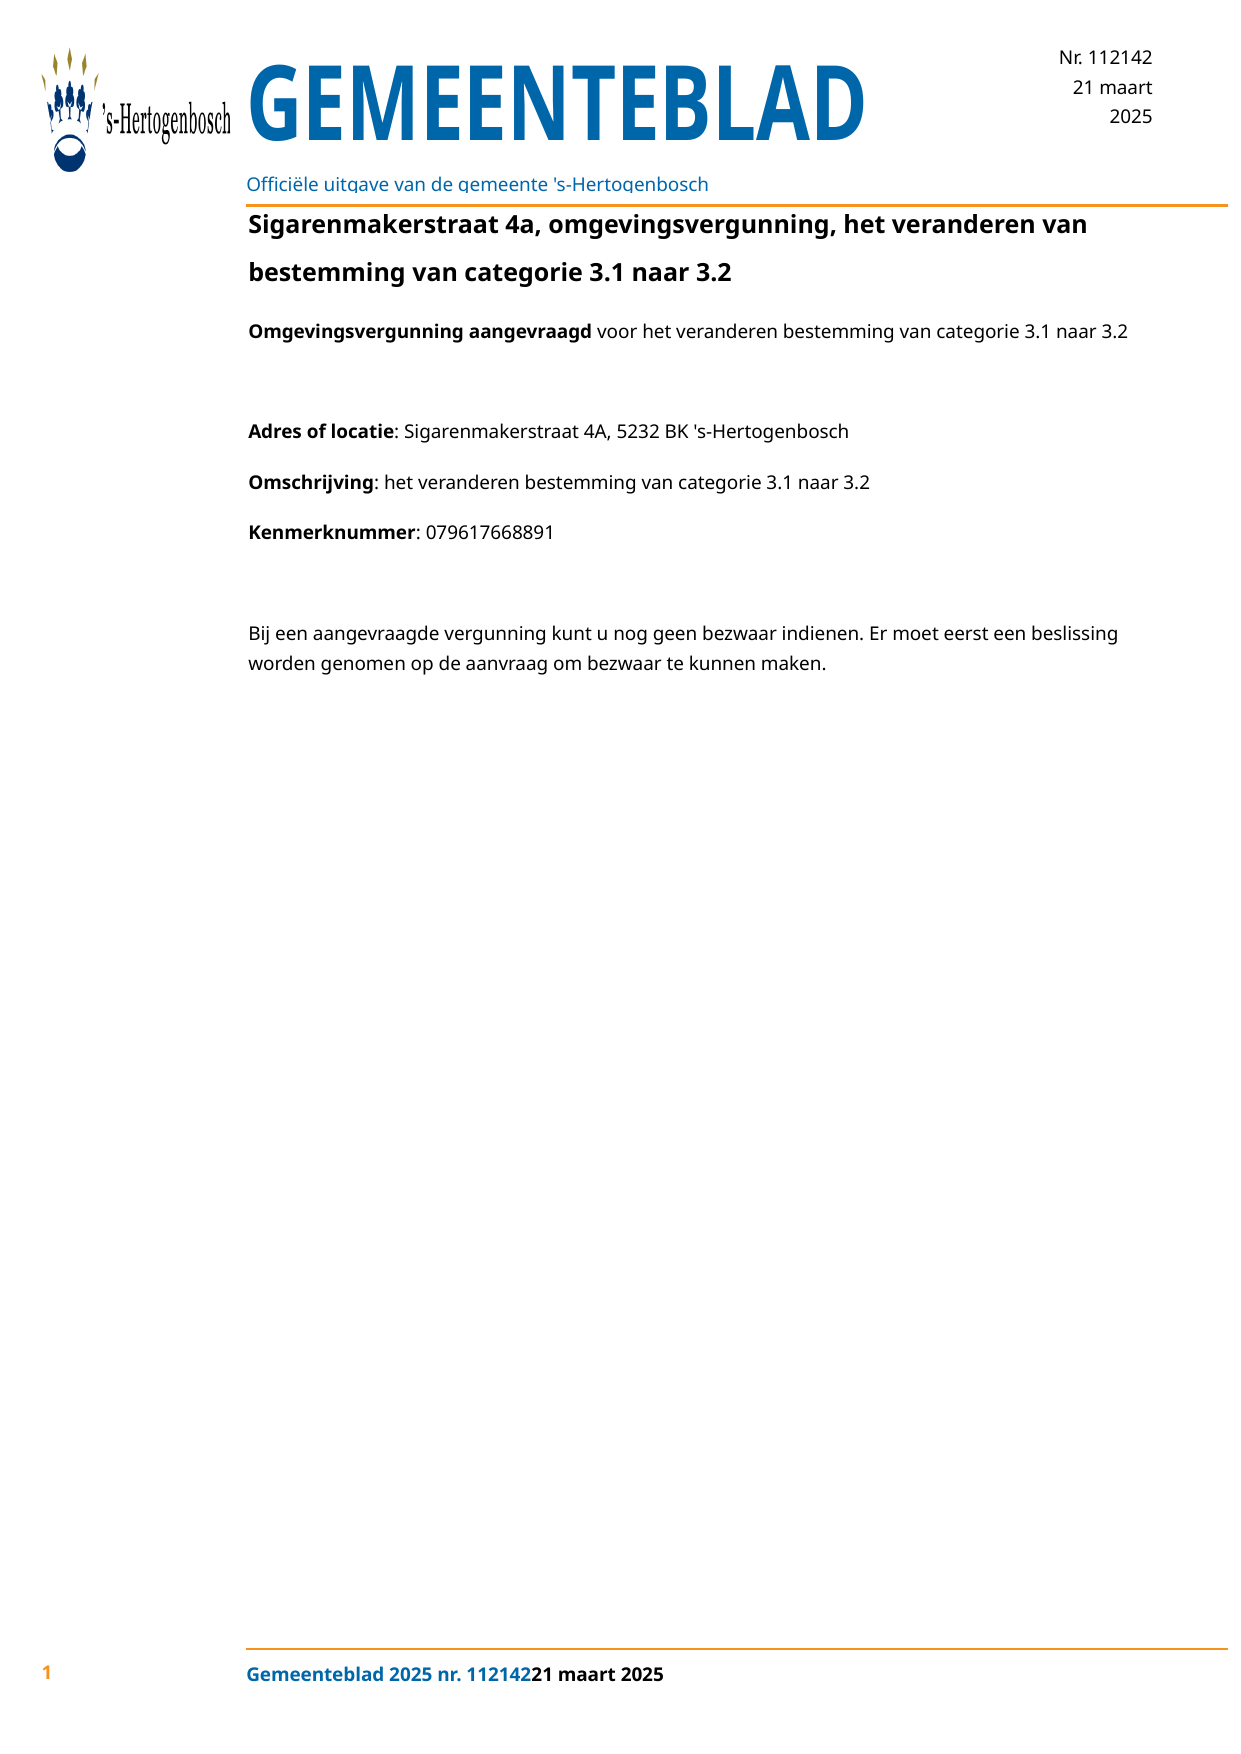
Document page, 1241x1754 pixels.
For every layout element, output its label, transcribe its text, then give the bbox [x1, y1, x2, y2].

text Bij een aangevraagde vergunning kunt u nog geen bezwaar indienen. Er moet eerst een beslissing worden genomen op de aanvraag om bezwaar te kunnen maken. [248, 620, 1152, 676]
picture [41, 47, 231, 172]
text Adres of locatie: Sigarenmakerstraat 4A, 5232 BK 's-Hertogenbosch [248, 419, 1152, 444]
text Kenmerknummer: 079617668891 [248, 519, 1152, 545]
text Omgevingsvergunning aangevraagd voor het veranderen bestemming van categorie 3.1 naar 3.2 [248, 318, 1152, 344]
text Sigarenmakerstraat 4a, omgevingsvergunning, het veranderen van bestemming van categorie 3.1 naar 3.2 [248, 207, 1152, 288]
text Omschrijving: het veranderen bestemming van categorie 3.1 naar 3.2 [248, 469, 1152, 495]
